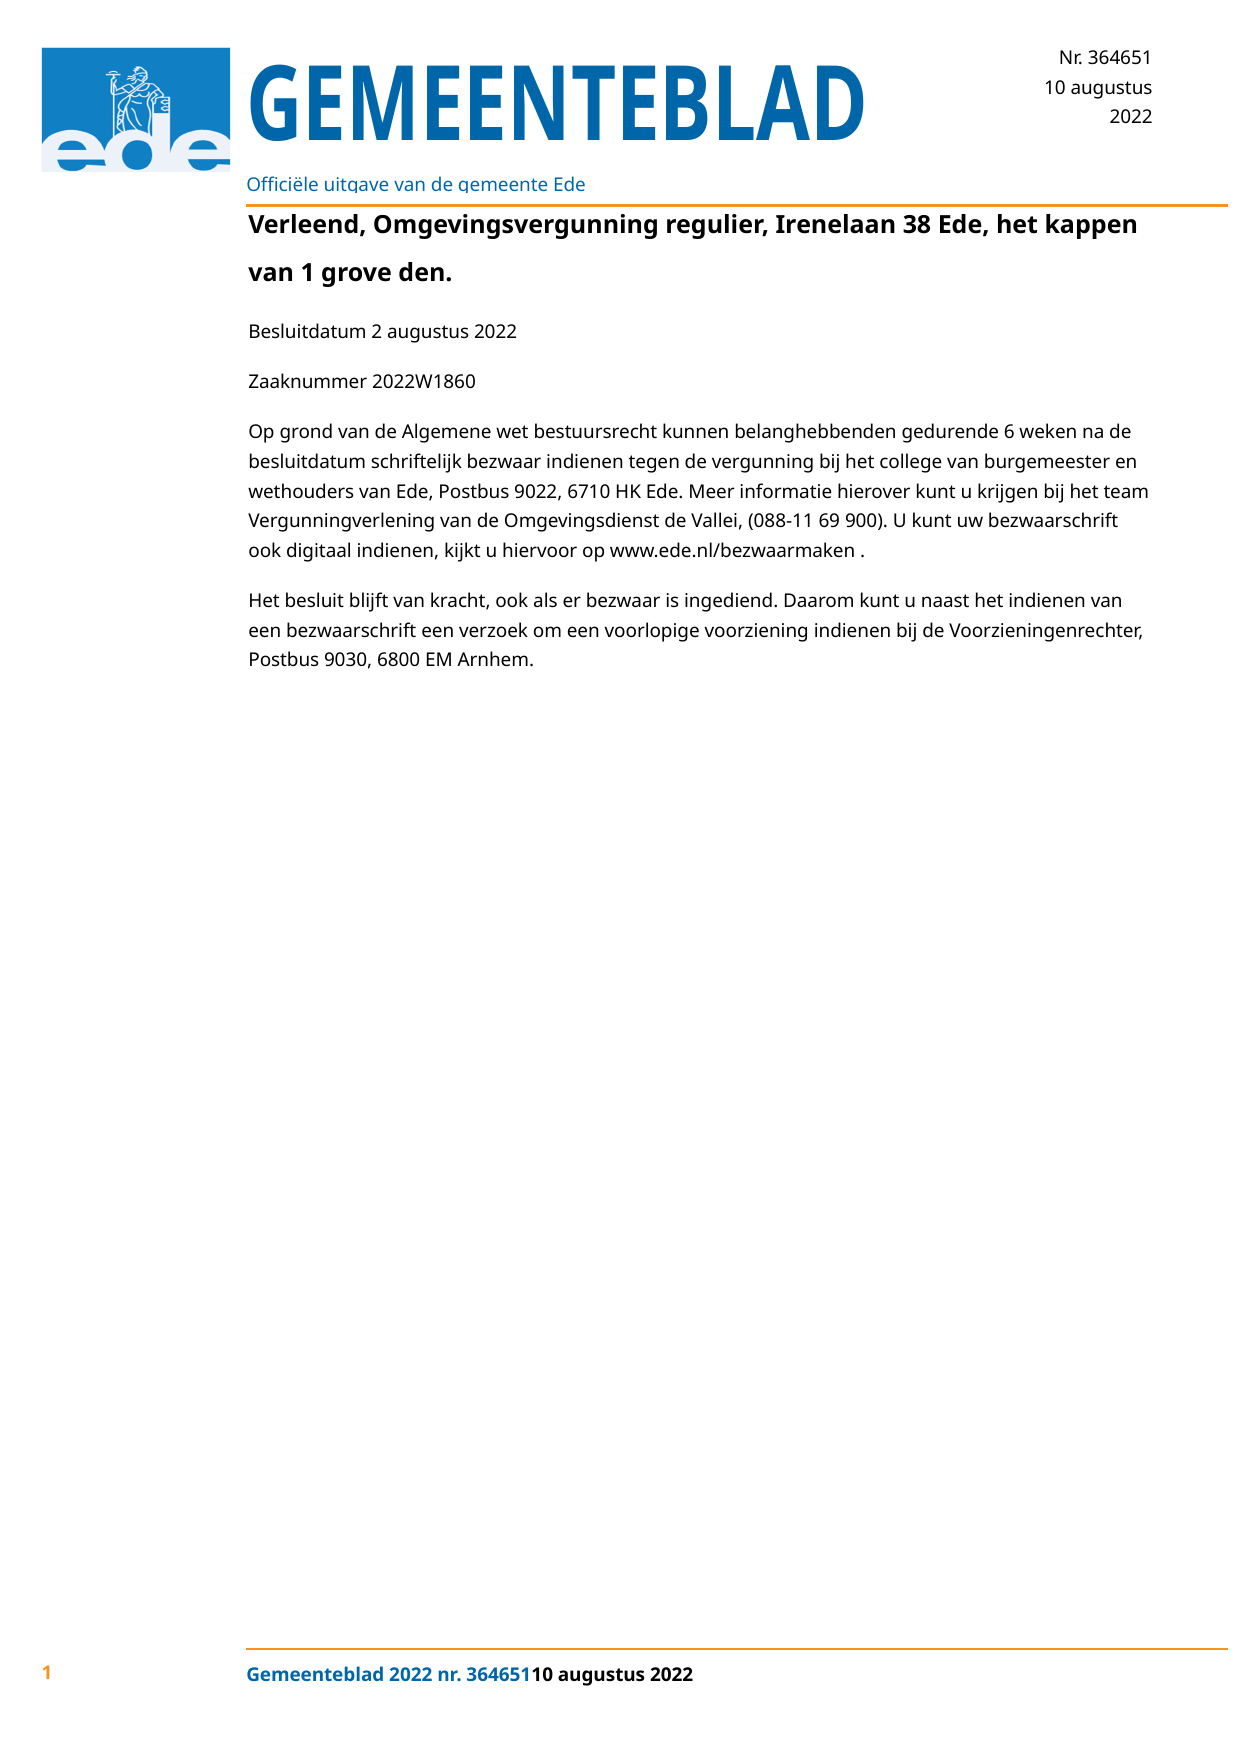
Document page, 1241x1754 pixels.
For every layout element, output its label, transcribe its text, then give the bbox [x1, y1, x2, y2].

text Op grond van de Algemene wet bestuursrecht kunnen belanghebbenden gedurende 6 weken na de besluitdatum schriftelijk bezwaar indienen tegen de vergunning bij het college van burgemeester en wethouders van Ede, Postbus 9022, 6710 HK Ede. Meer informatie hierover kunt u krijgen bij het team Vergunningverlening van de Omgevingsdienst de Vallei, (088-11 69 900). U kunt uw bezwaarschrift ook digitaal indienen, kijkt u hiervoor op www.ede.nl/bezwaarmaken . [248, 419, 1152, 563]
text Het besluit blijft van kracht, ook als er bezwaar is ingediend. Daarom kunt u naast het indienen van een bezwaarschrift een verzoek om een voorlopige voorziening indienen bij de Voorzieningenrechter, Postbus 9030, 6800 EM Arnhem. [248, 587, 1152, 672]
text Besluitdatum 2 augustus 2022 [248, 318, 1152, 344]
text Verleend, Omgevingsvergunning regulier, Irenelaan 38 Ede, het kappen van 1 grove den. [248, 207, 1152, 288]
text Zaaknummer 2022W1860 [248, 368, 1152, 394]
picture [41, 47, 231, 172]
